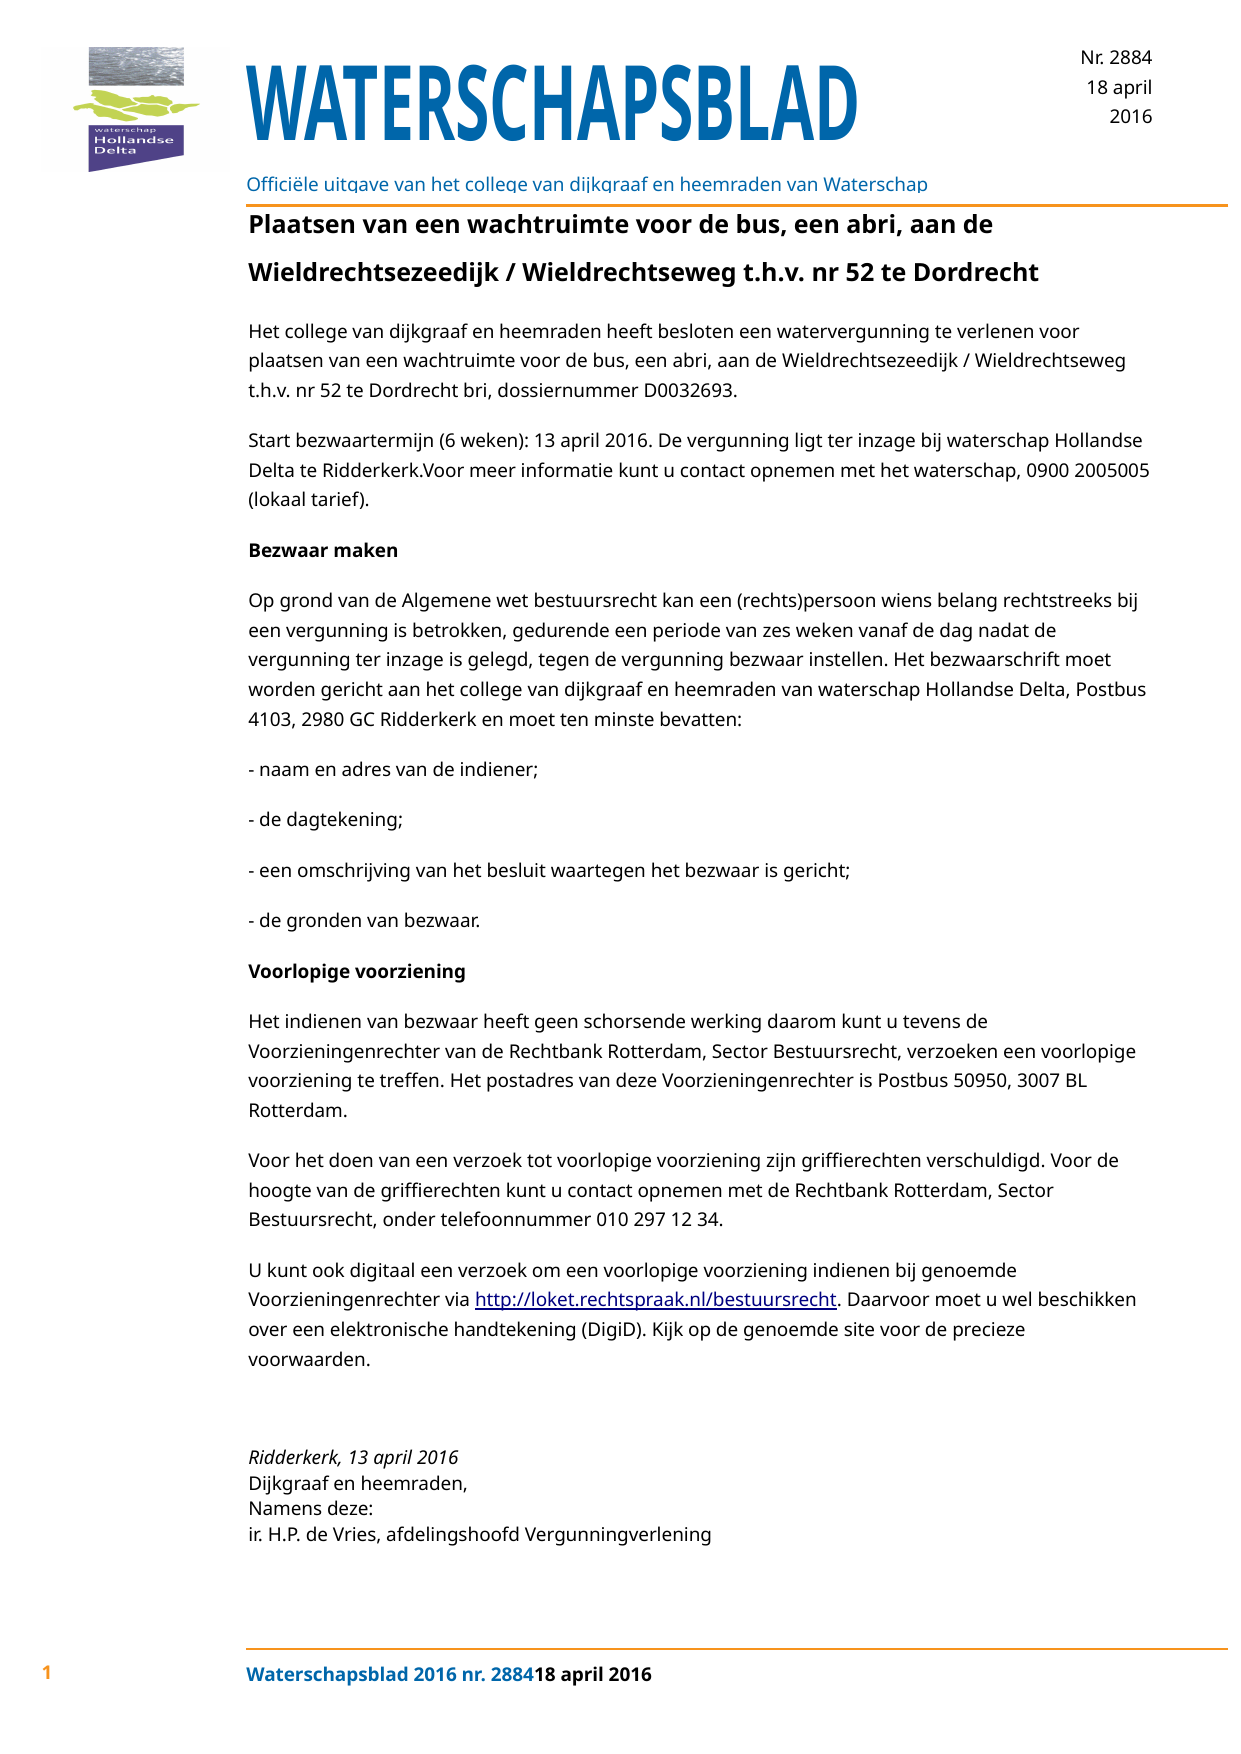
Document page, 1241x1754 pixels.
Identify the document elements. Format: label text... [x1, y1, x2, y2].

text Bezwaar maken [248, 537, 1152, 563]
text Op grond van de Algemene wet bestuursrecht kan een (rechts)persoon wiens belang rechtstreeks bij een vergunning is betrokken, gedurende een periode van zes weken vanaf de dag nadat de vergunning ter inzage is gelegd, tegen de vergunning bezwaar instellen. Het bezwaarschrift moet worden gericht aan het college van dijkgraaf en heemraden van waterschap Hollandse Delta, Postbus 4103, 2980 GC Ridderkerk en moet ten minste bevatten: [248, 587, 1152, 732]
text Namens deze: [248, 1496, 1152, 1521]
text - de dagtekening; [248, 807, 1152, 832]
text - de gronden van bezwaar. [248, 907, 1152, 933]
text ir. H.P. de Vries, afdelingshoofd Vergunningverlening [248, 1521, 1152, 1547]
text Plaatsen van een wachtruimte voor de bus, een abri, aan de Wieldrechtsezeedijk / Wieldrechtseweg t.h.v. nr 52 te Dordrecht [248, 207, 1152, 288]
text - naam en adres van de indiener; [248, 756, 1152, 782]
text Ridderkerk, 13 april 2016 [248, 1444, 1152, 1470]
text U kunt ook digitaal een verzoek om een voorlopige voorziening indienen bij genoemde Voorzieningenrechter via http://loket.rechtspraak.nl/bestuursrecht. Daarvoor moet u wel beschikken over een elektronische handtekening (DigiD). Kijk op de genoemde site voor de precieze voorwaarden. [248, 1257, 1152, 1372]
text - een omschrijving van het besluit waartegen het bezwaar is gericht; [248, 857, 1152, 883]
picture [41, 47, 231, 172]
text Het indienen van bezwaar heeft geen schorsende werking daarom kunt u tevens de Voorzieningenrechter van de Rechtbank Rotterdam, Sector Bestuursrecht, verzoeken een voorlopige voorziening te treffen. Het postadres van deze Voorzieningenrechter is Postbus 50950, 3007 BL Rotterdam. [248, 1008, 1152, 1123]
text Voor het doen van een verzoek tot voorlopige voorziening zijn griffierechten verschuldigd. Voor de hoogte van de griffierechten kunt u contact opnemen met de Rechtbank Rotterdam, Sector Bestuursrecht, onder telefoonnummer 010 297 12 34. [248, 1147, 1152, 1232]
text Start bezwaartermijn (6 weken): 13 april 2016. De vergunning ligt ter inzage bij waterschap Hollandse Delta te Ridderkerk.Voor meer informatie kunt u contact opnemen met het waterschap, 0900 2005005 (lokaal tarief). [248, 427, 1152, 512]
text Dijkgraaf en heemraden, [248, 1470, 1152, 1496]
text Voorlopige voorziening [248, 958, 1152, 984]
text Het college van dijkgraaf en heemraden heeft besloten een watervergunning te verlenen voor plaatsen van een wachtruimte voor de bus, een abri, aan de Wieldrechtsezeedijk / Wieldrechtseweg t.h.v. nr 52 te Dordrecht bri, dossiernummer D0032693. [248, 318, 1152, 403]
